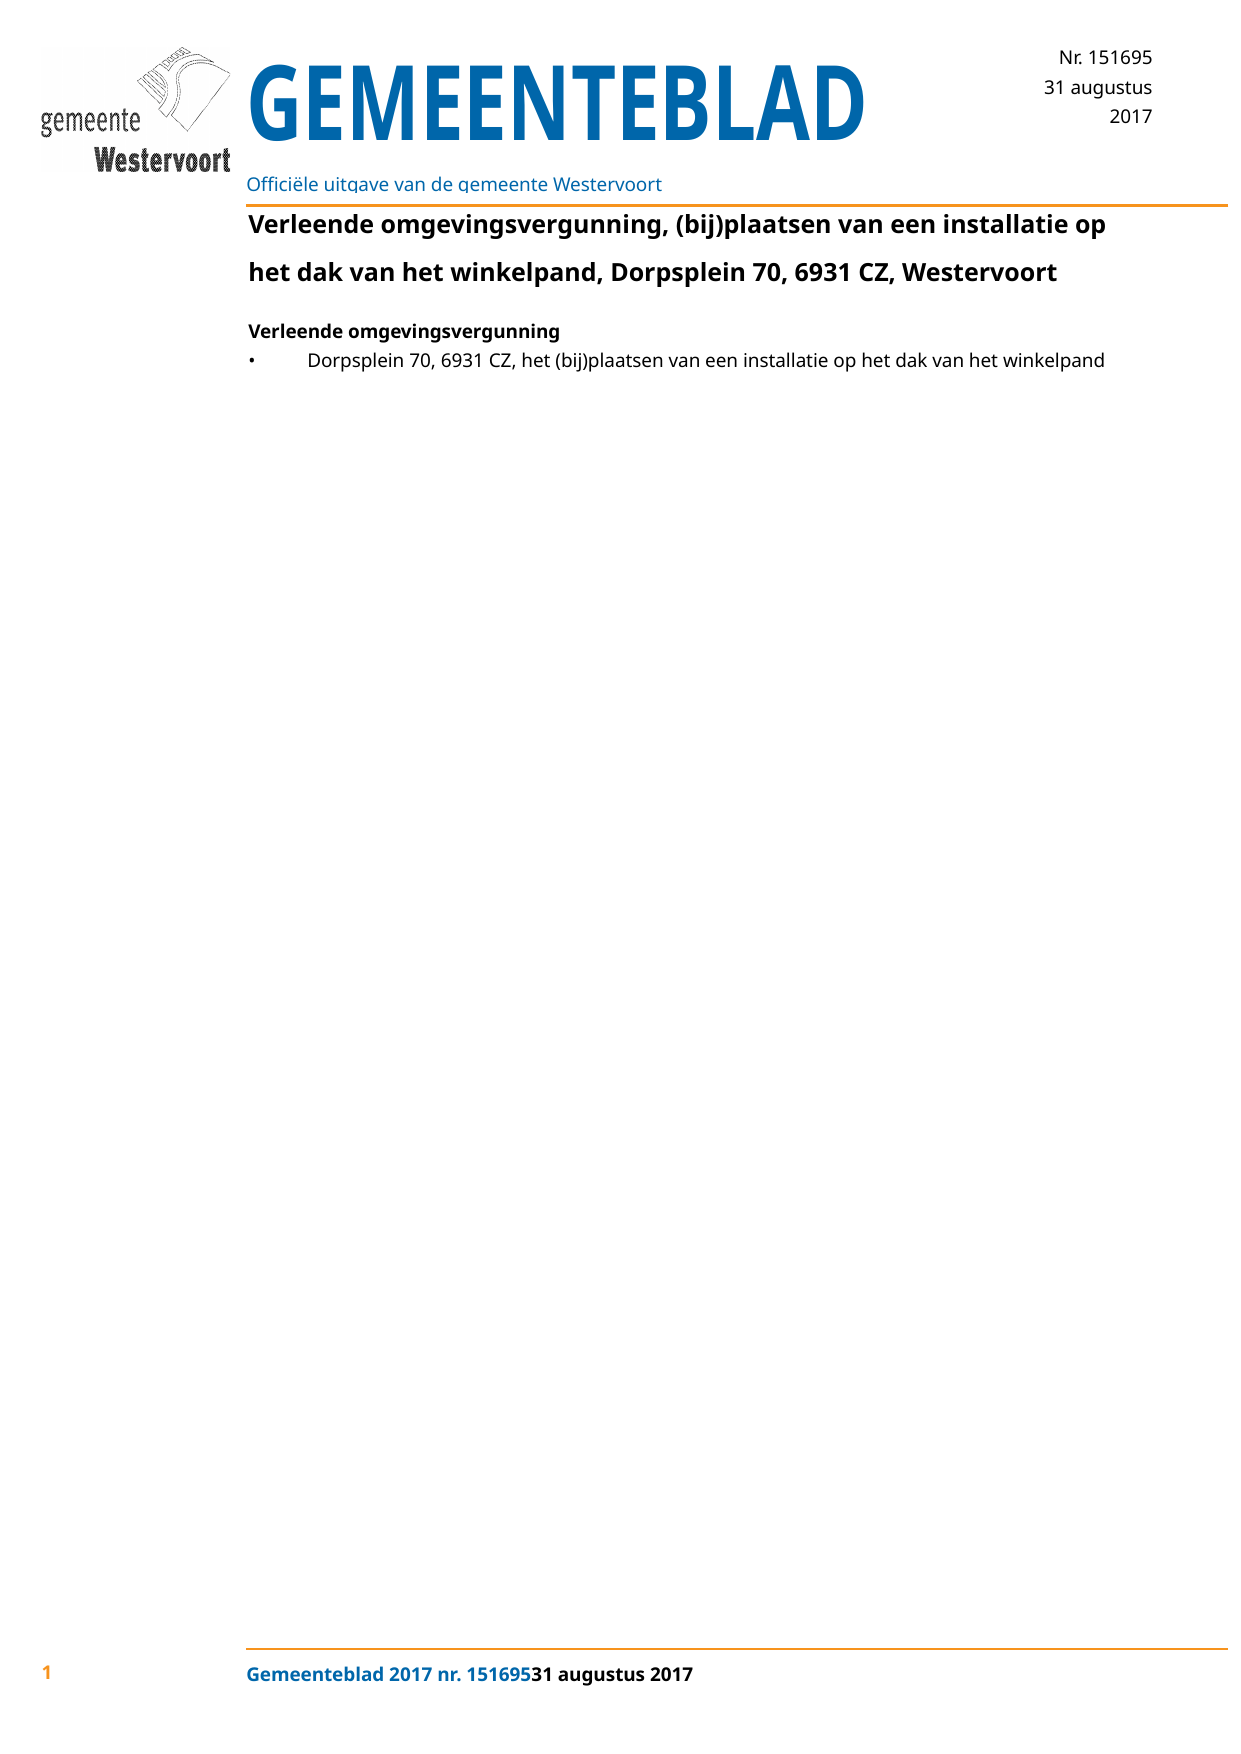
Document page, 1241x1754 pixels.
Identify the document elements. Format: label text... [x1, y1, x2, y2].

text Verleende omgevingsvergunning, (bij)plaatsen van een installatie op het dak van het winkelpand, Dorpsplein 70, 6931 CZ, Westervoort [248, 207, 1152, 288]
list Dorpsplein 70, 6931 CZ, het (bij)plaatsen van een installatie op het dak van het winkelpand [248, 347, 1152, 373]
text Verleende omgevingsvergunning [248, 318, 1152, 344]
picture [41, 47, 231, 172]
